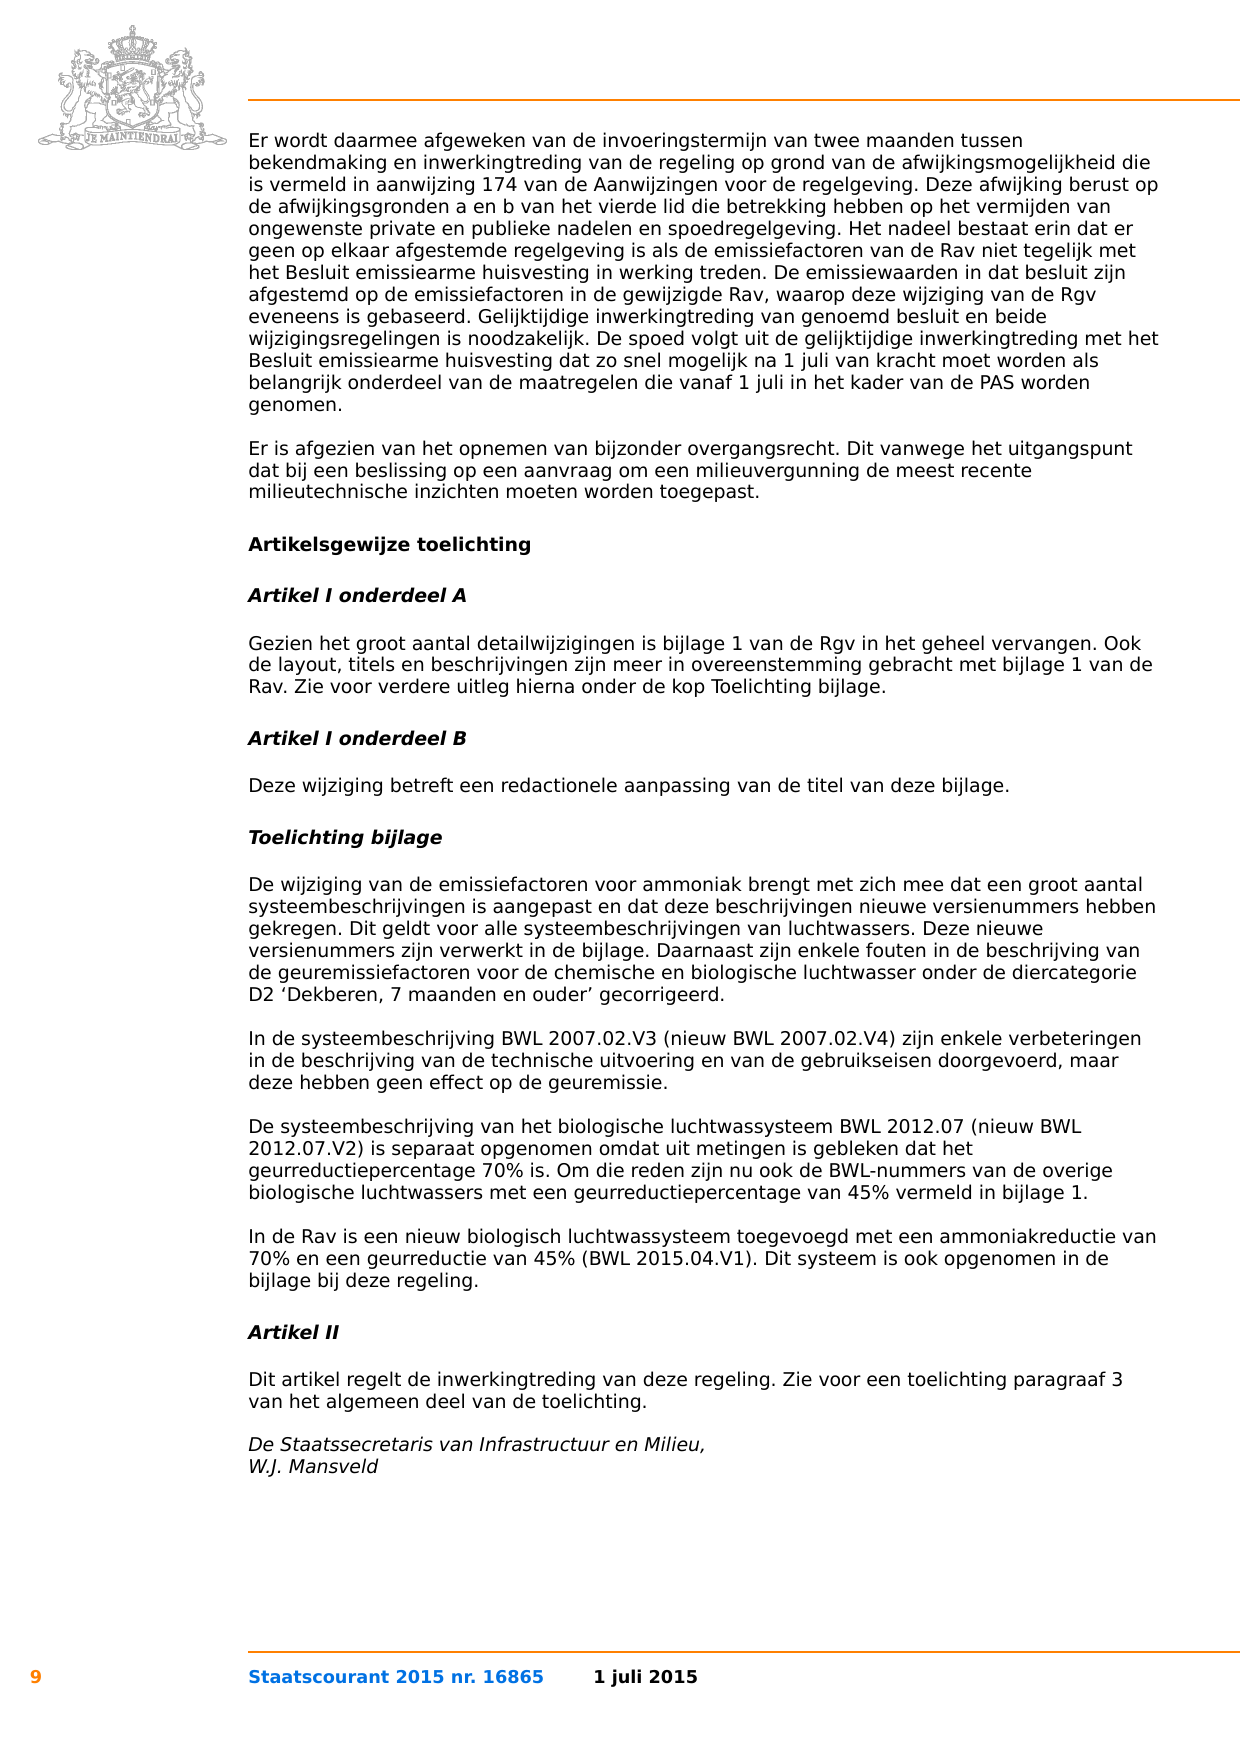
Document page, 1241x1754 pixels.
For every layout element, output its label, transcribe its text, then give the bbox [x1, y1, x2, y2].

text De systeembeschrijving van het biologische luchtwassysteem BWL 2012.07 (nieuw BWL 2012.07.V2) is separaat opgenomen omdat uit metingen is gebleken dat het geurreductiepercentage 70% is. Om die reden zijn nu ook de BWL-nummers van de overige biologische luchtwassers met een geurreductiepercentage van 45% vermeld in bijlage 1. [248, 1116, 1163, 1204]
subtitle Artikel I onderdeel B [248, 728, 1163, 750]
subtitle Artikel I onderdeel A [248, 585, 1163, 607]
text Gezien het groot aantal detailwijzigingen is bijlage 1 van de Rgv in het geheel vervangen. Ook de layout, titels en beschrijvingen zijn meer in overeenstemming gebracht met bijlage 1 van de Rav. Zie voor verdere uitleg hierna onder de kop Toelichting bijlage. [248, 632, 1163, 698]
text De wijziging van de emissiefactoren voor ammoniak brengt met zich mee dat een groot aantal systeembeschrijvingen is aangepast en dat deze beschrijvingen nieuwe versienummers hebben gekregen. Dit geldt voor alle systeembeschrijvingen van luchtwassers. Deze nieuwe versienummers zijn verwerkt in de bijlage. Daarnaast zijn enkele fouten in de beschrijving van de geuremissiefactoren voor de chemische en biologische luchtwasser onder de diercategorie D2 ‘Dekberen, 7 maanden en ouder’ gecorrigeerd. [248, 874, 1163, 1006]
text In de Rav is een nieuw biologisch luchtwassysteem toegevoegd met een ammoniakreductie van 70% en een geurreductie van 45% (BWL 2015.04.V1). Dit systeem is ook opgenomen in de bijlage bij deze regeling. [248, 1226, 1163, 1292]
text Er is afgezien van het opnemen van bijzonder overgangsrecht. Dit vanwege het uitgangspunt dat bij een beslissing op een aanvraag om een milieuvergunning de meest recente milieutechnische inzichten moeten worden toegepast. [248, 437, 1163, 503]
text Er wordt daarmee afgeweken van de invoeringstermijn van twee maanden tussen bekendmaking en inwerkingtreding van de regeling op grond van de afwijkingsmogelijkheid die is vermeld in aanwijzing 174 van de Aanwijzingen voor de regelgeving. Deze afwijking berust op de afwijkingsgronden a en b van het vierde lid die betrekking hebben op het vermijden van ongewenste private en publieke nadelen en spoedregelgeving. Het nadeel bestaat erin dat er geen op elkaar afgestemde regelgeving is als de emissiefactoren van de Rav niet tegelijk met het Besluit emissiearme huisvesting in werking treden. De emissiewaarden in dat besluit zijn afgestemd op de emissiefactoren in de gewijzigde Rav, waarop deze wijziging van de Rgv eveneens is gebaseerd. Gelijktijdige inwerkingtreding van genoemd besluit en beide wijzigingsregelingen is noodzakelijk. De spoed volgt uit de gelijktijdige inwerkingtreding met het Besluit emissiearme huisvesting dat zo snel mogelijk na 1 juli van kracht moet worden als belangrijk onderdeel van de maatregelen die vanaf 1 juli in het kader van de PAS worden genomen. [248, 130, 1163, 416]
subtitle Artikel II [248, 1322, 1163, 1343]
subtitle Toelichting bijlage [248, 827, 1163, 849]
text Deze wijziging betreft een redactionele aanpassing van de titel van deze bijlage. [248, 775, 1163, 797]
picture [38, 25, 227, 150]
subtitle Artikelsgewijze toelichting [248, 533, 1163, 555]
text De Staatssecretaris van Infrastructuur en Milieu, W.J. Mansveld [248, 1434, 1163, 1478]
text Dit artikel regelt de inwerkingtreding van deze regeling. Zie voor een toelichting paragraaf 3 van het algemeen deel van de toelichting. [248, 1368, 1163, 1412]
text In de systeembeschrijving BWL 2007.02.V3 (nieuw BWL 2007.02.V4) zijn enkele verbeteringen in de beschrijving van de technische uitvoering en van de gebruikseisen doorgevoerd, maar deze hebben geen effect op de geuremissie. [248, 1028, 1163, 1094]
